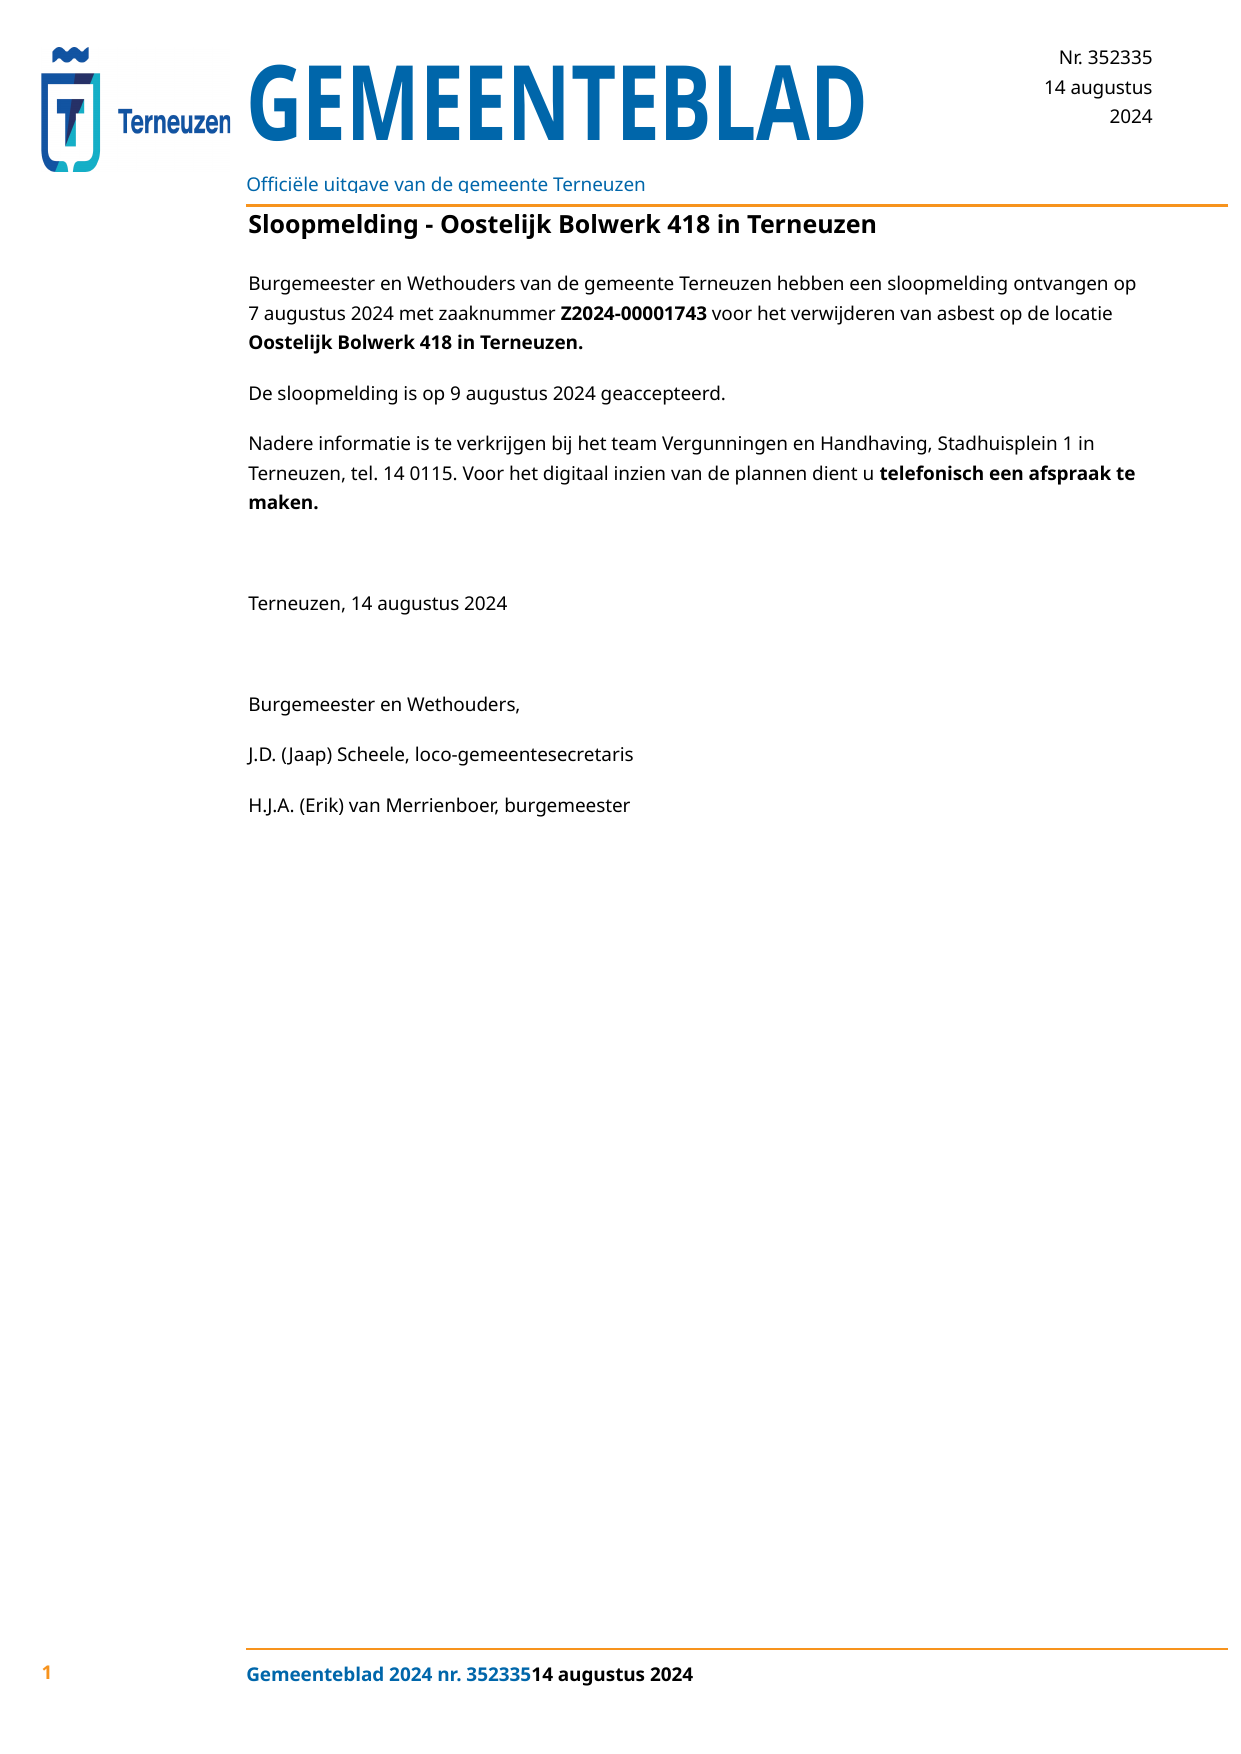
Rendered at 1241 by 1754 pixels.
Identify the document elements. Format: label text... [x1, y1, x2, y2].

text De sloopmelding is op 9 augustus 2024 geaccepteerd. [248, 380, 1152, 406]
text Nadere informatie is te verkrijgen bij het team Vergunningen en Handhaving, Stadhuisplein 1 in Terneuzen, tel. 14 0115. Voor het digitaal inzien van de plannen dient u telefonisch een afspraak te maken. [248, 430, 1152, 515]
text Burgemeester en Wethouders, [248, 691, 1152, 717]
text Sloopmelding - Oostelijk Bolwerk 418 in Terneuzen [248, 207, 1152, 241]
text H.J.A. (Erik) van Merrienboer, burgemeester [248, 792, 1152, 818]
text Burgemeester en Wethouders van de gemeente Terneuzen hebben een sloopmelding ontvangen op 7 augustus 2024 met zaaknummer Z2024-00001743 voor het verwijderen van asbest op de locatie Oostelijk Bolwerk 418 in Terneuzen. [248, 270, 1152, 355]
picture [41, 47, 231, 172]
text Terneuzen, 14 augustus 2024 [248, 590, 1152, 616]
text J.D. (Jaap) Scheele, loco-gemeentesecretaris [248, 742, 1152, 767]
